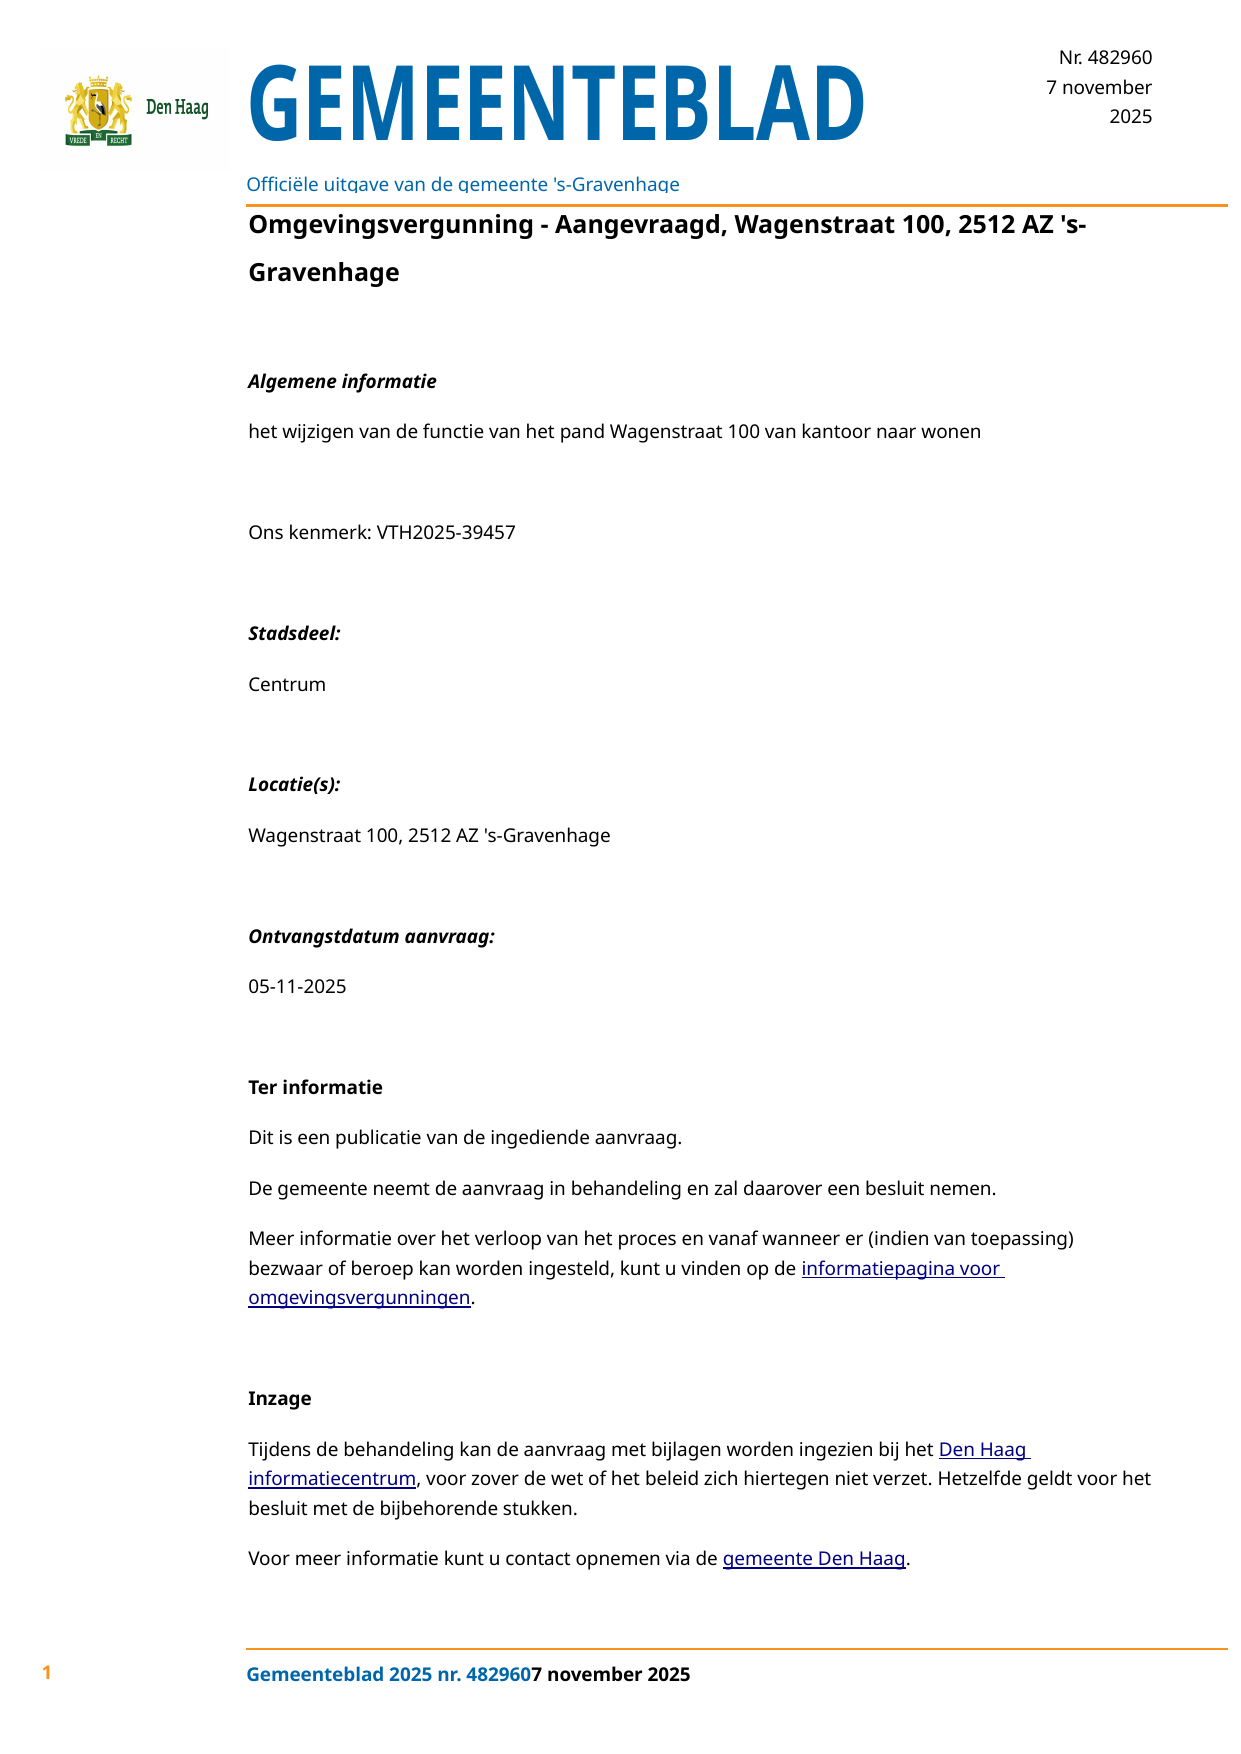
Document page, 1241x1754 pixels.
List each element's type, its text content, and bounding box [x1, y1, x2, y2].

text Wagenstraat 100, 2512 AZ 's-Gravenhage [248, 822, 1152, 848]
text Voor meer informatie kunt u contact opnemen via de gemeente Den Haag. [248, 1545, 1152, 1571]
text Algemene informatie [248, 368, 1152, 394]
text Inzage [248, 1385, 1152, 1411]
text Locatie(s): [248, 772, 1152, 797]
text Meer informatie over het verloop van het proces en vanaf wanneer er (indien van toepassing) bezwaar of beroep kan worden ingesteld, kunt u vinden op de informatiepagina voor omgevingsvergunningen. [248, 1225, 1152, 1310]
text Ontvangstdatum aanvraag: [248, 923, 1152, 949]
text De gemeente neemt de aanvraag in behandeling en zal daarover een besluit nemen. [248, 1175, 1152, 1201]
text Omgevingsvergunning - Aangevraagd, Wagenstraat 100, 2512 AZ 's-Gravenhage [248, 207, 1152, 288]
text Ter informatie [248, 1074, 1152, 1100]
text Tijdens de behandeling kan de aanvraag met bijlagen worden ingezien bij het Den Haag informatiecentrum, voor zover de wet of het beleid zich hiertegen niet verzet. Hetzelfde geldt voor het besluit met de bijbehorende stukken. [248, 1436, 1152, 1521]
text Dit is een publicatie van de ingediende aanvraag. [248, 1124, 1152, 1150]
picture [41, 47, 231, 172]
text het wijzigen van de functie van het pand Wagenstraat 100 van kantoor naar wonen [248, 419, 1152, 444]
text 05-11-2025 [248, 973, 1152, 999]
text Ons kenmerk: VTH2025-39457 [248, 519, 1152, 545]
text Centrum [248, 671, 1152, 697]
text Stadsdeel: [248, 620, 1152, 646]
